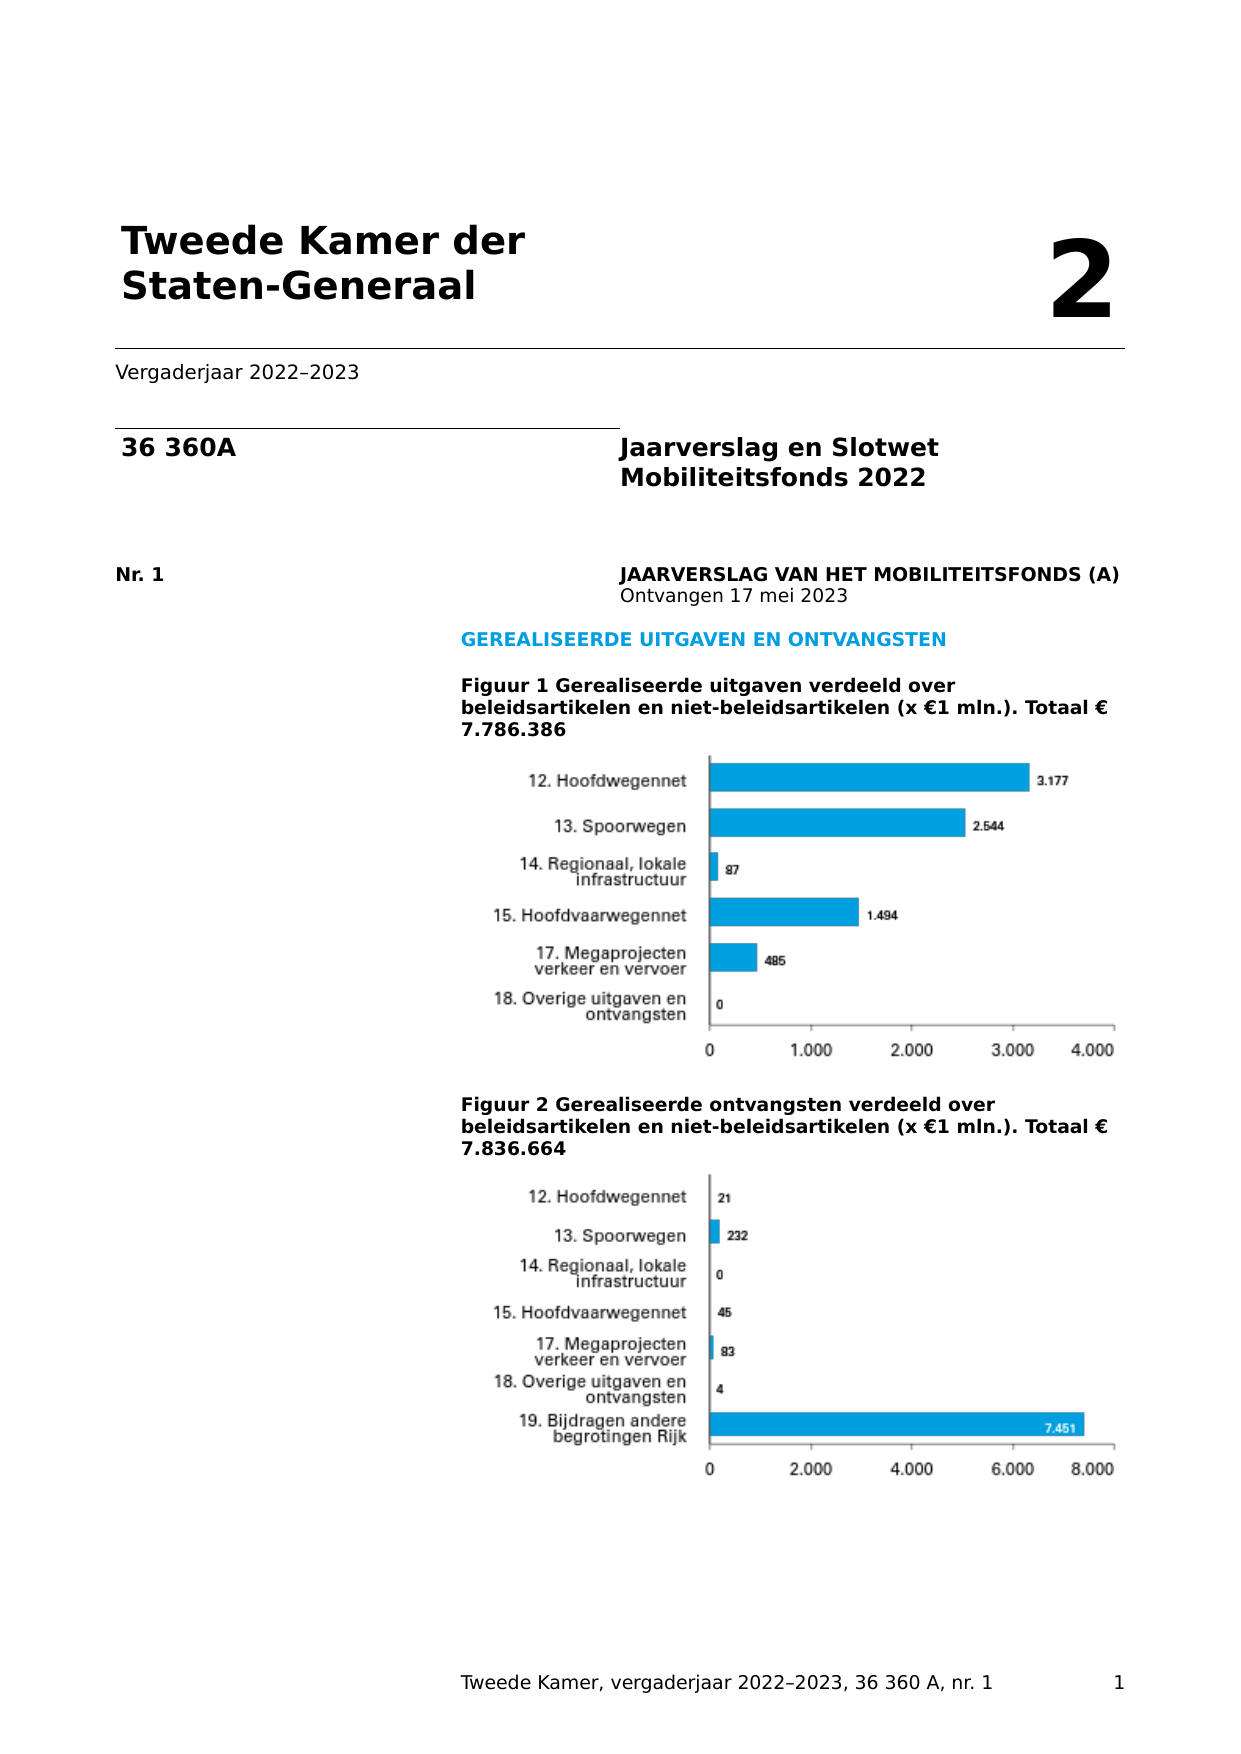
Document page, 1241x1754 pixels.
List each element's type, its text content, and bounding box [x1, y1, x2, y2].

table_header 2 [620, 213, 1125, 348]
table_header Nr. 1 [115, 564, 620, 629]
table_header 36 360A [115, 429, 620, 498]
table_header Tweede Kamer der Staten-Generaal [115, 213, 620, 348]
title Figuur 1 Gerealiseerde uitgaven verdeeld over beleidsartikelen en niet-beleidsartikelen (x €1 mln.). Totaal € 7.786.386 [461, 675, 1125, 741]
title Figuur 2 Gerealiseerde ontvangsten verdeeld over beleidsartikelen en niet-beleidsartikelen (x €1 mln.). Totaal € 7.836.664 [461, 1094, 1125, 1159]
table_cell Vergaderjaar 2022–2023 [115, 349, 1125, 384]
table_header Jaarverslag en Slotwet Mobiliteitsfonds 2022 [620, 428, 1125, 498]
table_header Jaarverslag van het Mobiliteitsfonds (A) Ontvangen 17 mei 2023 [620, 564, 1125, 629]
title Gerealiseerde uitgaven en ontvangsten [461, 629, 1125, 651]
